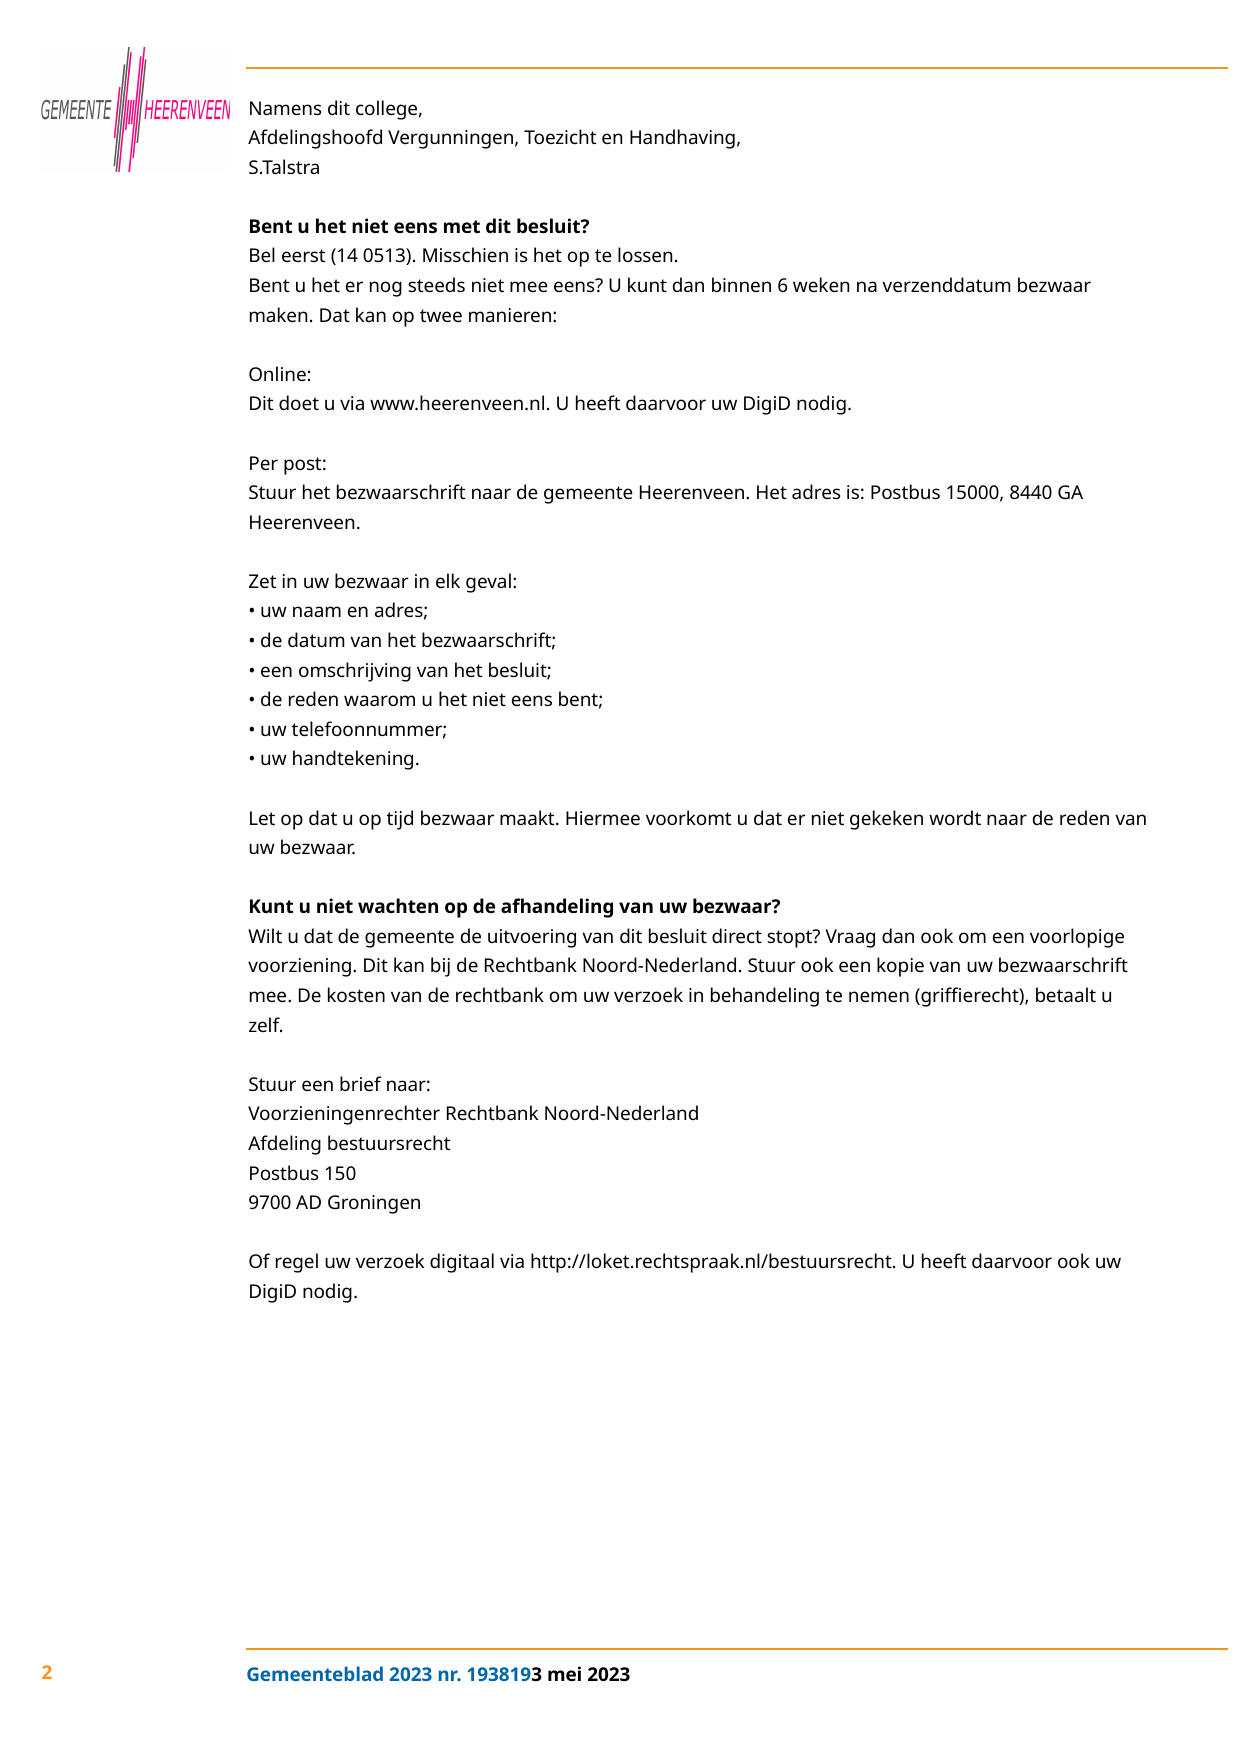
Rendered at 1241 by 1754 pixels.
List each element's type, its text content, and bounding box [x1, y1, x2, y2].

text Bent u het er nog steeds niet mee eens? U kunt dan binnen 6 weken na verzenddatum bezwaar maken. Dat kan op twee manieren: [248, 272, 1152, 328]
text Kunt u niet wachten op de afhandeling van uw bezwaar? [248, 893, 1152, 919]
text Afdelingshoofd Vergunningen, Toezicht en Handhaving, [248, 124, 1152, 150]
picture [41, 47, 231, 172]
text • de reden waarom u het niet eens bent; [248, 686, 1152, 712]
text Per post: [248, 450, 1152, 476]
text Let op dat u op tijd bezwaar maakt. Hiermee voorkomt u dat er niet gekeken wordt naar de reden van uw bezwaar. [248, 805, 1152, 860]
text • uw handtekening. [248, 746, 1152, 771]
text Voorzieningenrechter Rechtbank Noord-Nederland [248, 1101, 1152, 1126]
text Bel eerst (14 0513). Misschien is het op te lossen. [248, 243, 1152, 268]
text Bent u het niet eens met dit besluit? [248, 213, 1152, 239]
text Postbus 150 [248, 1160, 1152, 1186]
text Namens dit college, [248, 95, 1152, 121]
text Wilt u dat de gemeente de uitvoering van dit besluit direct stopt? Vraag dan ook om een voorlopige voorziening. Dit kan bij de Rechtbank Noord-Nederland. Stuur ook een kopie van uw bezwaarschrift mee. De kosten van de rechtbank om uw verzoek in behandeling te nemen (griffierecht), betaalt u zelf. [248, 923, 1152, 1038]
text Stuur een brief naar: [248, 1071, 1152, 1097]
text Dit doet u via www.heerenveen.nl. U heeft daarvoor uw DigiD nodig. [248, 391, 1152, 416]
text Of regel uw verzoek digitaal via http://loket.rechtspraak.nl/bestuursrecht. U heeft daarvoor ook uw DigiD nodig. [248, 1248, 1152, 1304]
text • uw naam en adres; [248, 598, 1152, 623]
text • een omschrijving van het besluit; [248, 657, 1152, 683]
text • de datum van het bezwaarschrift; [248, 627, 1152, 653]
text S.Talstra [248, 154, 1152, 180]
text Stuur het bezwaarschrift naar de gemeente Heerenveen. Het adres is: Postbus 15000, 8440 GA Heerenveen. [248, 479, 1152, 535]
text • uw telefoonnummer; [248, 716, 1152, 742]
text Afdeling bestuursrecht [248, 1130, 1152, 1156]
text Online: [248, 361, 1152, 387]
text Zet in uw bezwaar in elk geval: [248, 568, 1152, 594]
text 9700 AD Groningen [248, 1189, 1152, 1215]
